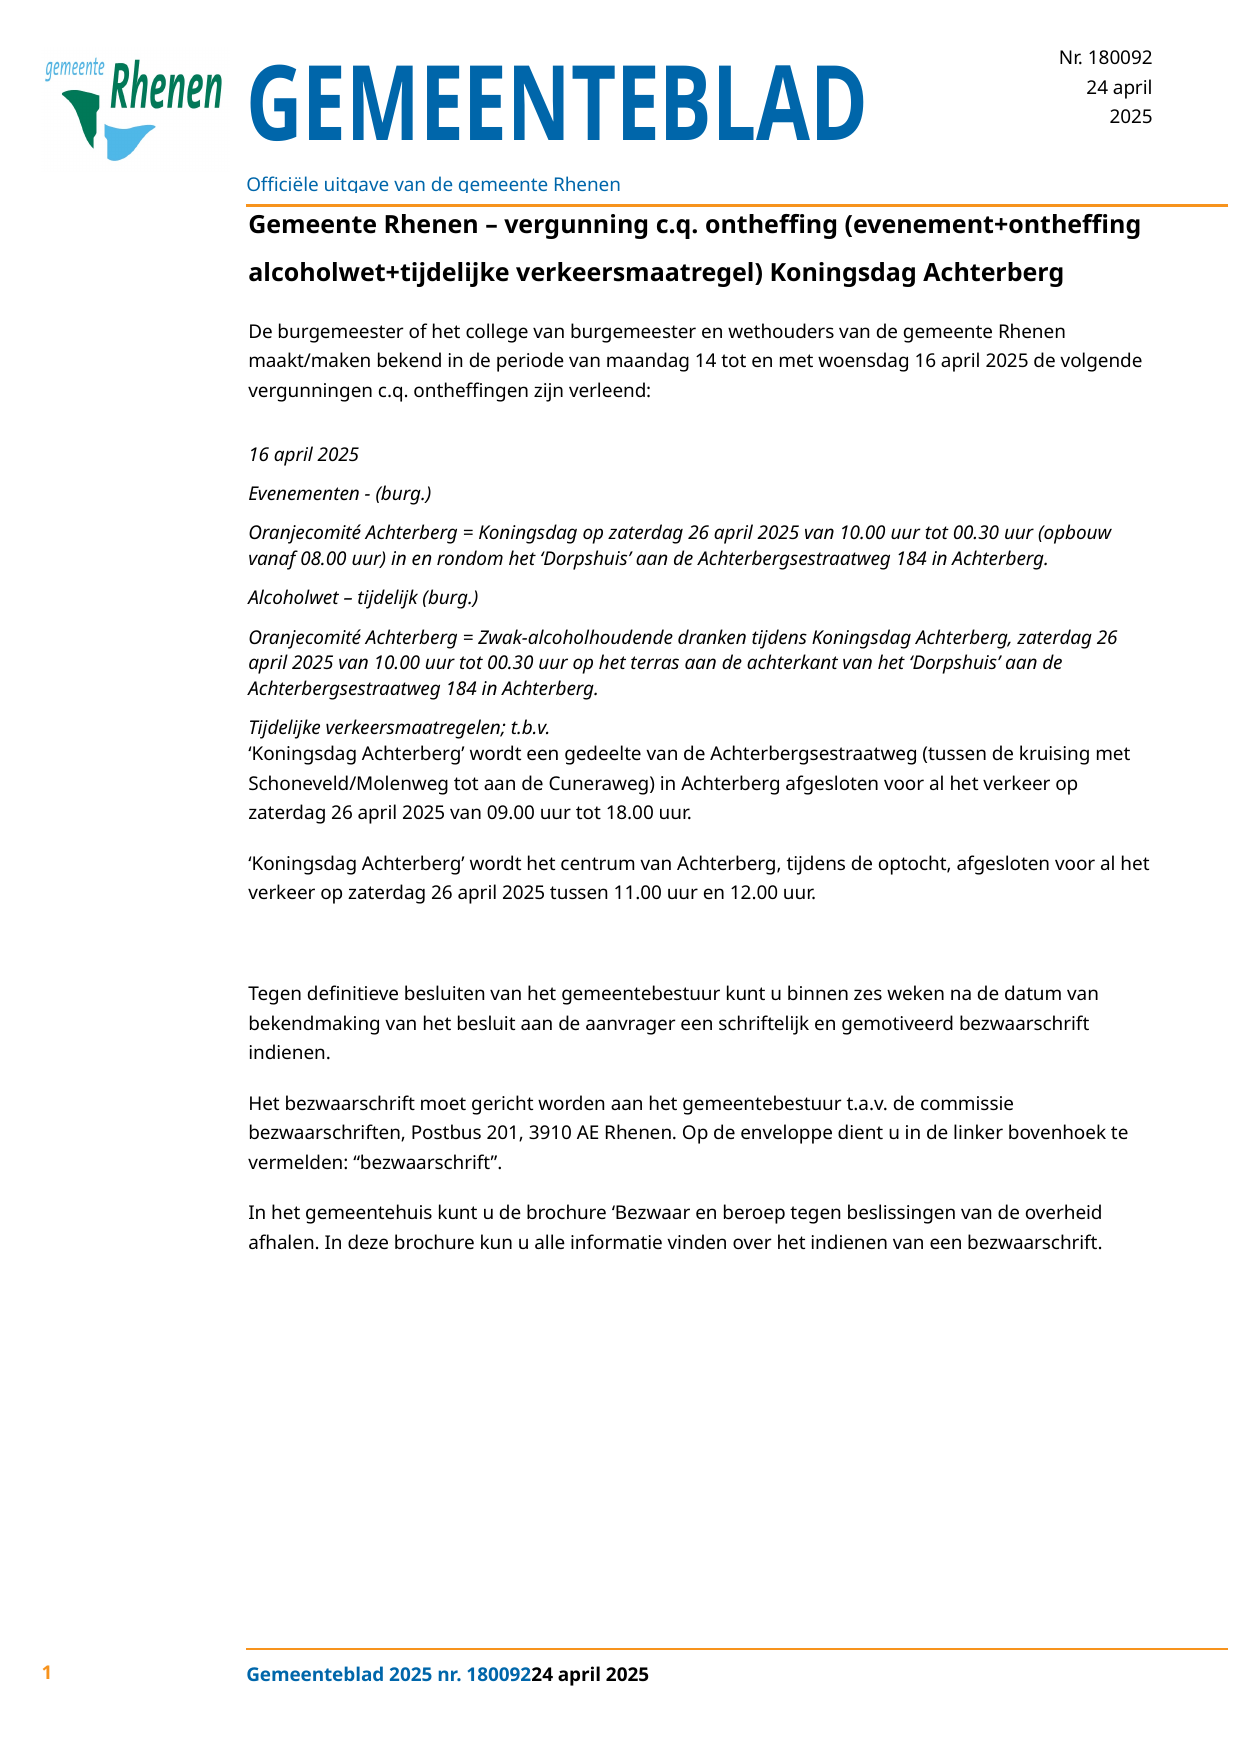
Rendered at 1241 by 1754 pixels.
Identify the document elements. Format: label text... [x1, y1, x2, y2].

text Evenementen - (burg.) [248, 480, 1152, 506]
text 16 april 2025 [248, 441, 1152, 467]
text De burgemeester of het college van burgemeester en wethouders van de gemeente Rhenen maakt/maken bekend in de periode van maandag 14 tot en met woensdag 16 april 2025 de volgende vergunningen c.q. ontheffingen zijn verleend: [248, 318, 1152, 403]
text In het gemeentehuis kunt u de brochure ‘Bezwaar en beroep tegen beslissingen van de overheid afhalen. In deze brochure kun u alle informatie vinden over het indienen van een bezwaarschrift. [248, 1199, 1152, 1255]
text Gemeente Rhenen – vergunning c.q. ontheffing (evenement+ontheffing alcoholwet+tijdelijke verkeersmaatregel) Koningsdag Achterberg [248, 207, 1152, 288]
text Alcoholwet – tijdelijk (burg.) [248, 584, 1152, 610]
text ‘Koningsdag Achterberg’ wordt het centrum van Achterberg, tijdens de optocht, afgesloten voor al het verkeer op zaterdag 26 april 2025 tussen 11.00 uur en 12.00 uur. [248, 850, 1152, 905]
text Oranjecomité Achterberg = Koningsdag op zaterdag 26 april 2025 van 10.00 uur tot 00.30 uur (opbouw vanaf 08.00 uur) in en rondom het ‘Dorpshuis’ aan de Achterbergsestraatweg 184 in Achterberg. [248, 519, 1152, 571]
text ‘Koningsdag Achterberg’ wordt een gedeelte van de Achterbergsestraatweg (tussen de kruising met Schoneveld/Molenweg tot aan de Cuneraweg) in Achterberg afgesloten voor al het verkeer op zaterdag 26 april 2025 van 09.00 uur tot 18.00 uur. [248, 740, 1152, 825]
text Tijdelijke verkeersmaatregelen; t.b.v. [248, 714, 1152, 740]
text Het bezwaarschrift moet gericht worden aan het gemeentebestuur t.a.v. de commissie bezwaarschriften, Postbus 201, 3910 AE Rhenen. Op de enveloppe dient u in de linker bovenhoek te vermelden: “bezwaarschrift”. [248, 1090, 1152, 1175]
picture [41, 47, 231, 172]
text Tegen definitieve besluiten van het gemeentebestuur kunt u binnen zes weken na de datum van bekendmaking van het besluit aan de aanvrager een schriftelijk en gemotiveerd bezwaarschrift indienen. [248, 980, 1152, 1065]
text Oranjecomité Achterberg = Zwak-alcoholhoudende dranken tijdens Koningsdag Achterberg, zaterdag 26 april 2025 van 10.00 uur tot 00.30 uur op het terras aan de achterkant van het ‘Dorpshuis’ aan de Achterbergsestraatweg 184 in Achterberg. [248, 624, 1152, 701]
